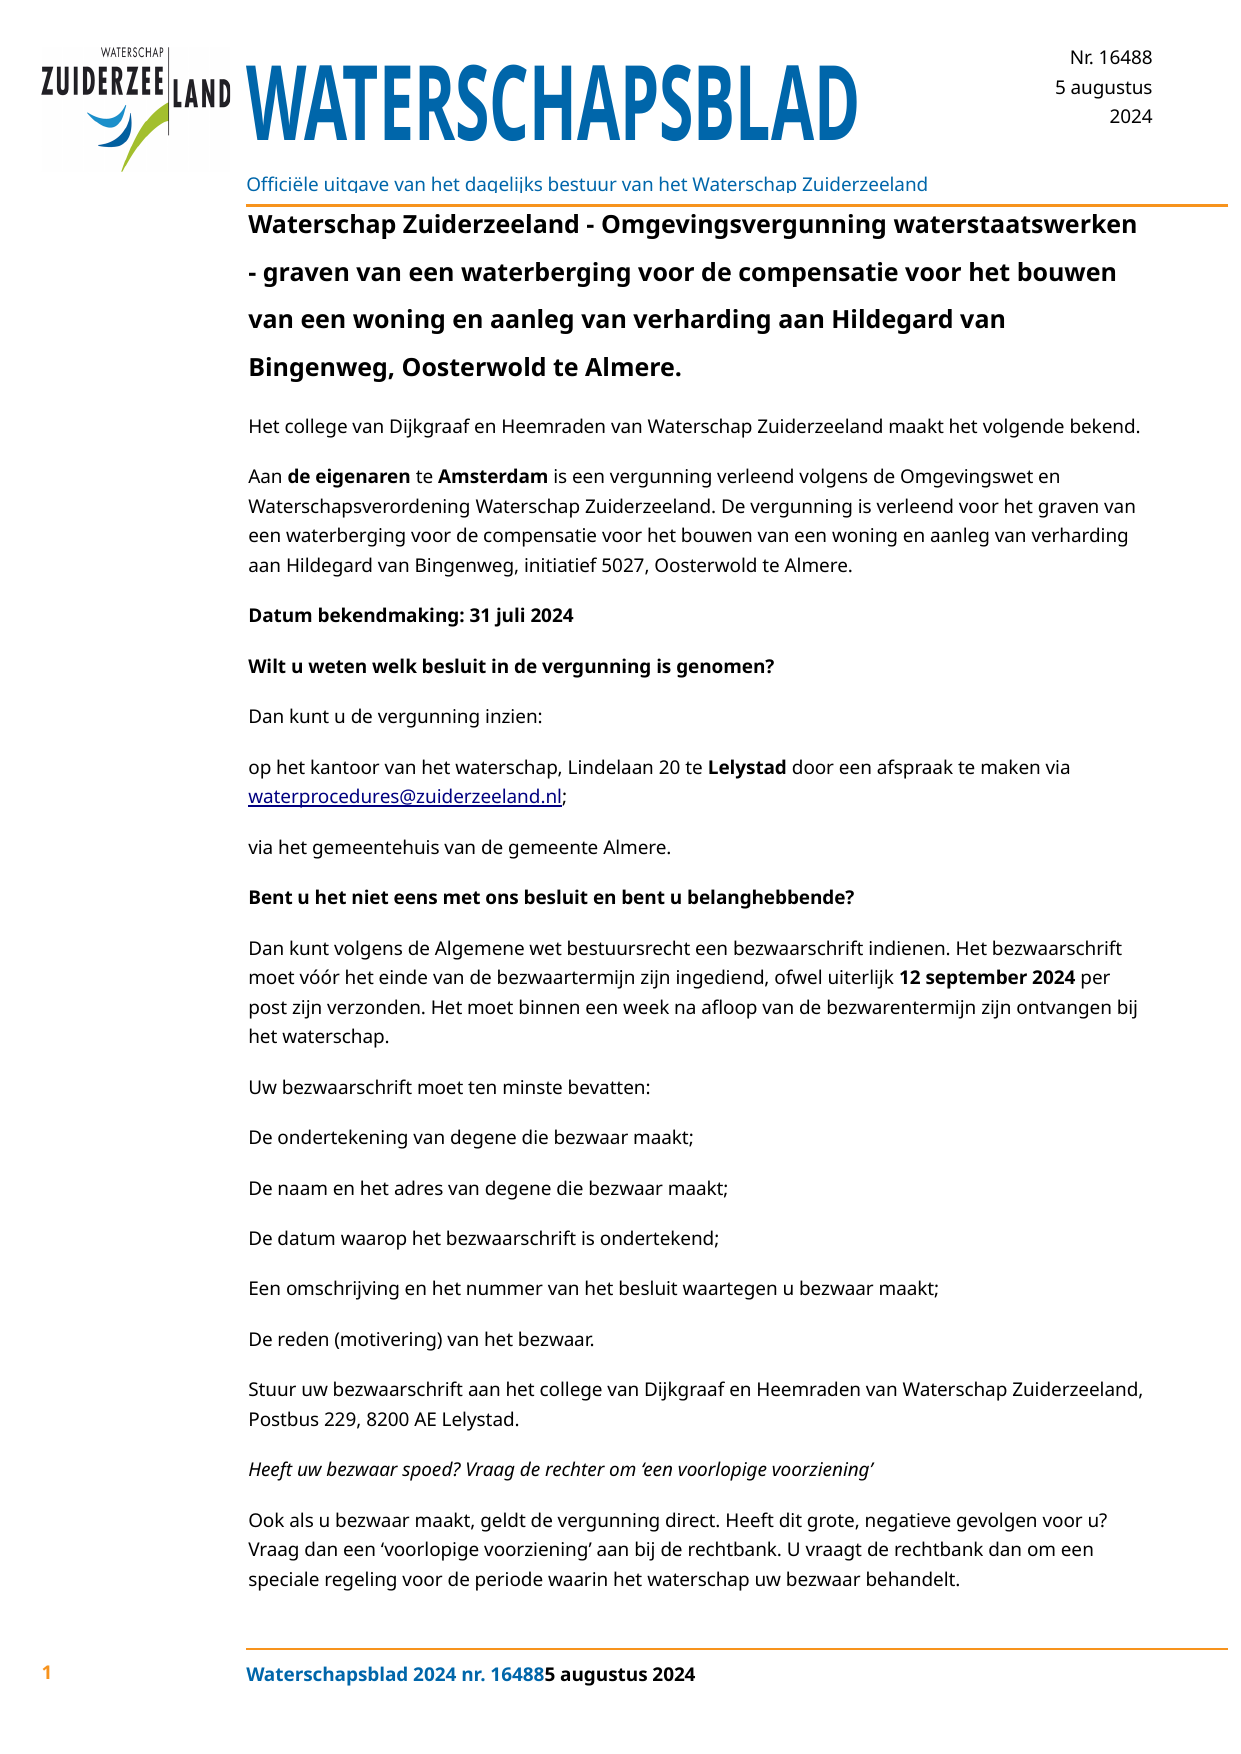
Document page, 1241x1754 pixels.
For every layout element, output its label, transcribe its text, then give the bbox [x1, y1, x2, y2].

text op het kantoor van het waterschap, Lindelaan 20 te Lelystad door een afspraak te maken via waterprocedures@zuiderzeeland.nl; [248, 754, 1152, 809]
text Ook als u bezwaar maakt, geldt de vergunning direct. Heeft dit grote, negatieve gevolgen voor u? Vraag dan een ‘voorlopige voorziening’ aan bij de rechtbank. U vraagt de rechtbank dan om een speciale regeling voor de periode waarin het waterschap uw bezwaar behandelt. [248, 1507, 1152, 1592]
text Heeft uw bezwaar spoed? Vraag de rechter om ‘een voorlopige voorziening’ [248, 1456, 1152, 1482]
text De naam en het adres van degene die bezwaar maakt; [248, 1175, 1152, 1201]
text Een omschrijving en het nummer van het besluit waartegen u bezwaar maakt; [248, 1276, 1152, 1301]
text Datum bekendmaking: 31 juli 2024 [248, 603, 1152, 628]
text Waterschap Zuiderzeeland - Omgevingsvergunning waterstaatswerken - graven van een waterberging voor de compensatie voor het bouwen van een woning en aanleg van verharding aan Hildegard van Bingenweg, Oosterwold te Almere. [248, 207, 1152, 384]
text Uw bezwaarschrift moet ten minste bevatten: [248, 1074, 1152, 1100]
text Stuur uw bezwaarschrift aan het college van Dijkgraaf en Heemraden van Waterschap Zuiderzeeland, Postbus 229, 8200 AE Lelystad. [248, 1376, 1152, 1432]
text Aan de eigenaren te Amsterdam is een vergunning verleend volgens de Omgevingswet en Waterschapsverordening Waterschap Zuiderzeeland. De vergunning is verleend voor het graven van een waterberging voor de compensatie voor het bouwen van een woning en aanleg van verharding aan Hildegard van Bingenweg, initiatief 5027, Oosterwold te Almere. [248, 463, 1152, 578]
picture [41, 47, 231, 172]
text De datum waarop het bezwaarschrift is ondertekend; [248, 1225, 1152, 1251]
text Bent u het niet eens met ons besluit en bent u belanghebbende? [248, 884, 1152, 910]
text via het gemeentehuis van de gemeente Almere. [248, 834, 1152, 860]
text Wilt u weten welk besluit in de vergunning is genomen? [248, 653, 1152, 679]
text Het college van Dijkgraaf en Heemraden van Waterschap Zuiderzeeland maakt het volgende bekend. [248, 413, 1152, 439]
text Dan kunt volgens de Algemene wet bestuursrecht een bezwaarschrift indienen. Het bezwaarschrift moet vóór het einde van de bezwaartermijn zijn ingediend, ofwel uiterlijk 12 september 2024 per post zijn verzonden. Het moet binnen een week na afloop van de bezwarentermijn zijn ontvangen bij het waterschap. [248, 935, 1152, 1049]
text Dan kunt u de vergunning inzien: [248, 703, 1152, 729]
text De ondertekening van degene die bezwaar maakt; [248, 1124, 1152, 1150]
text De reden (motivering) van het bezwaar. [248, 1326, 1152, 1352]
